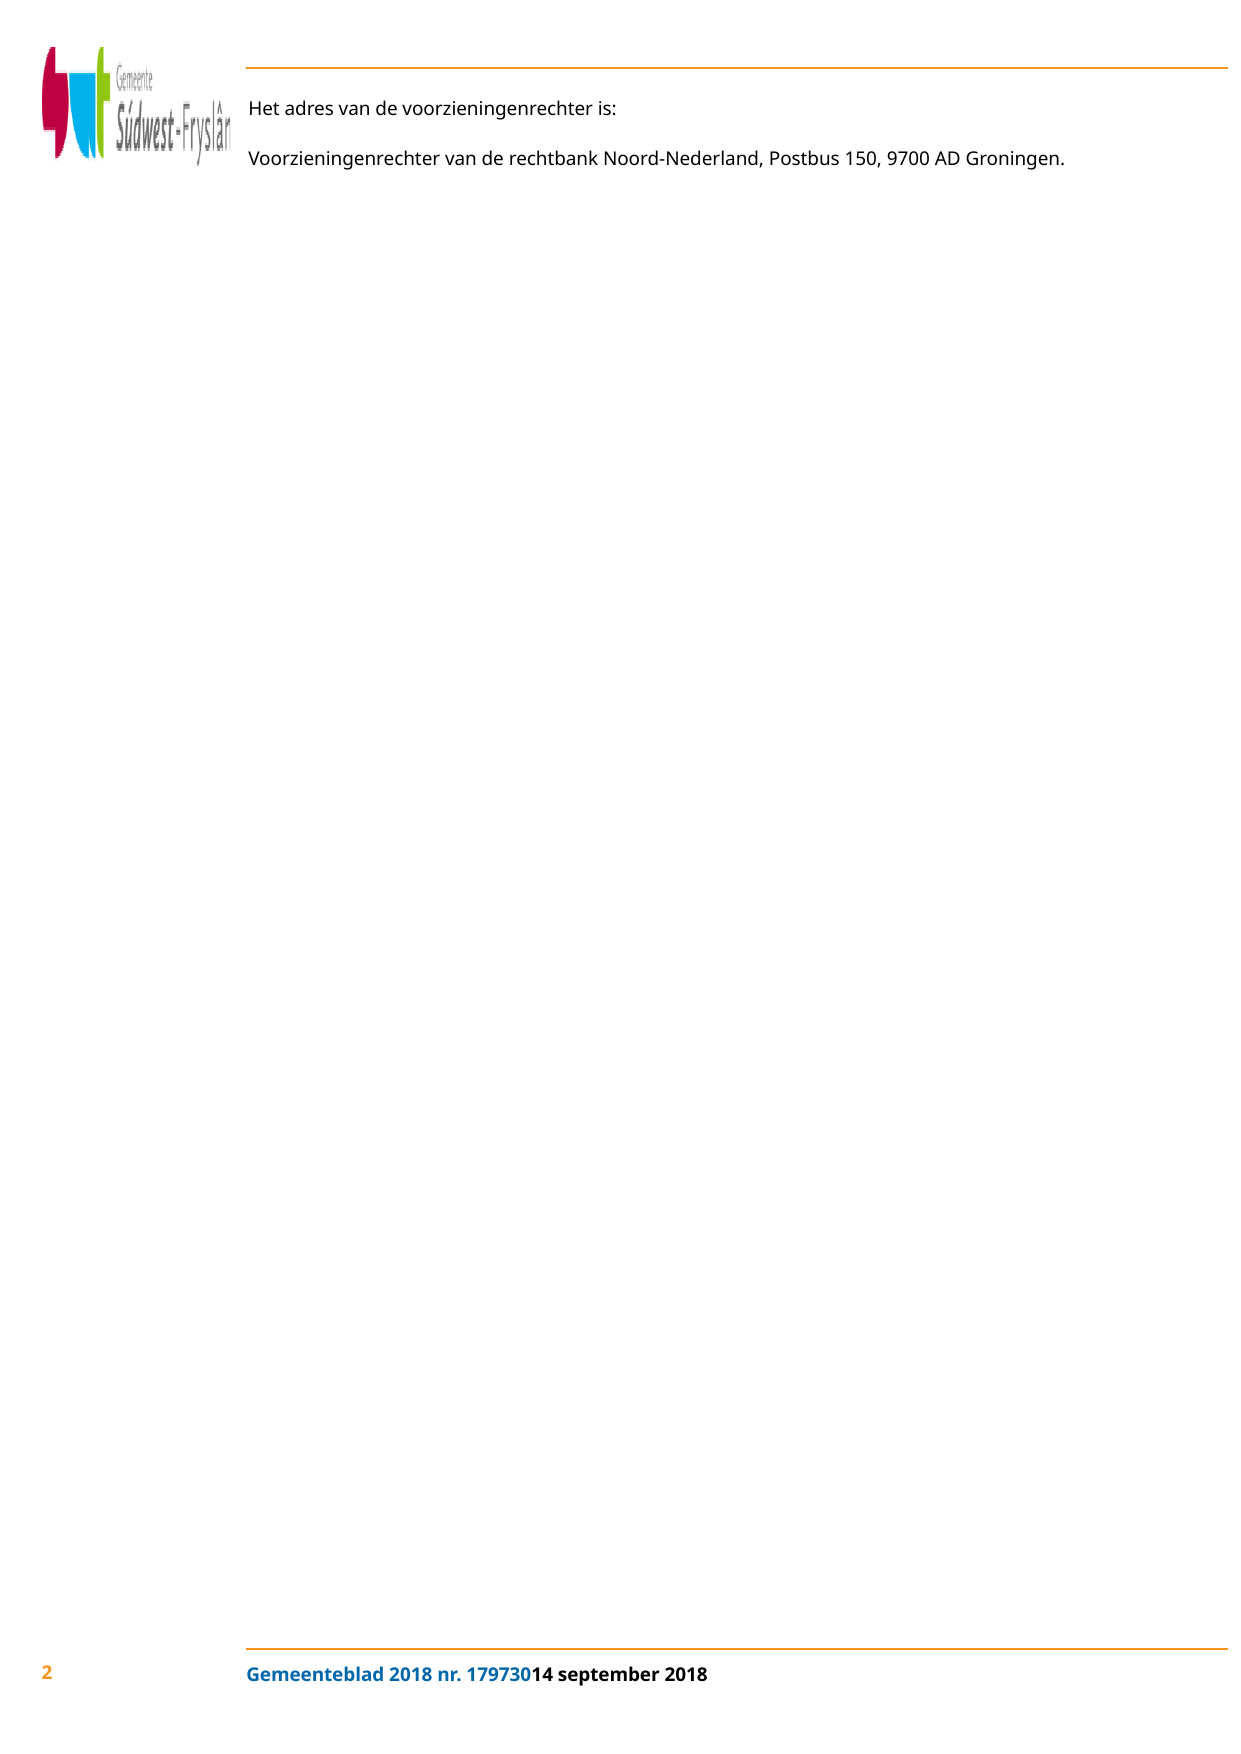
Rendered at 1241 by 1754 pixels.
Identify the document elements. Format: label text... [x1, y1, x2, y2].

text Het adres van de voorzieningenrechter is: [248, 95, 1152, 121]
text Voorzieningenrechter van de rechtbank Noord-Nederland, Postbus 150, 9700 AD Groningen. [248, 145, 1152, 171]
picture [41, 47, 231, 172]
